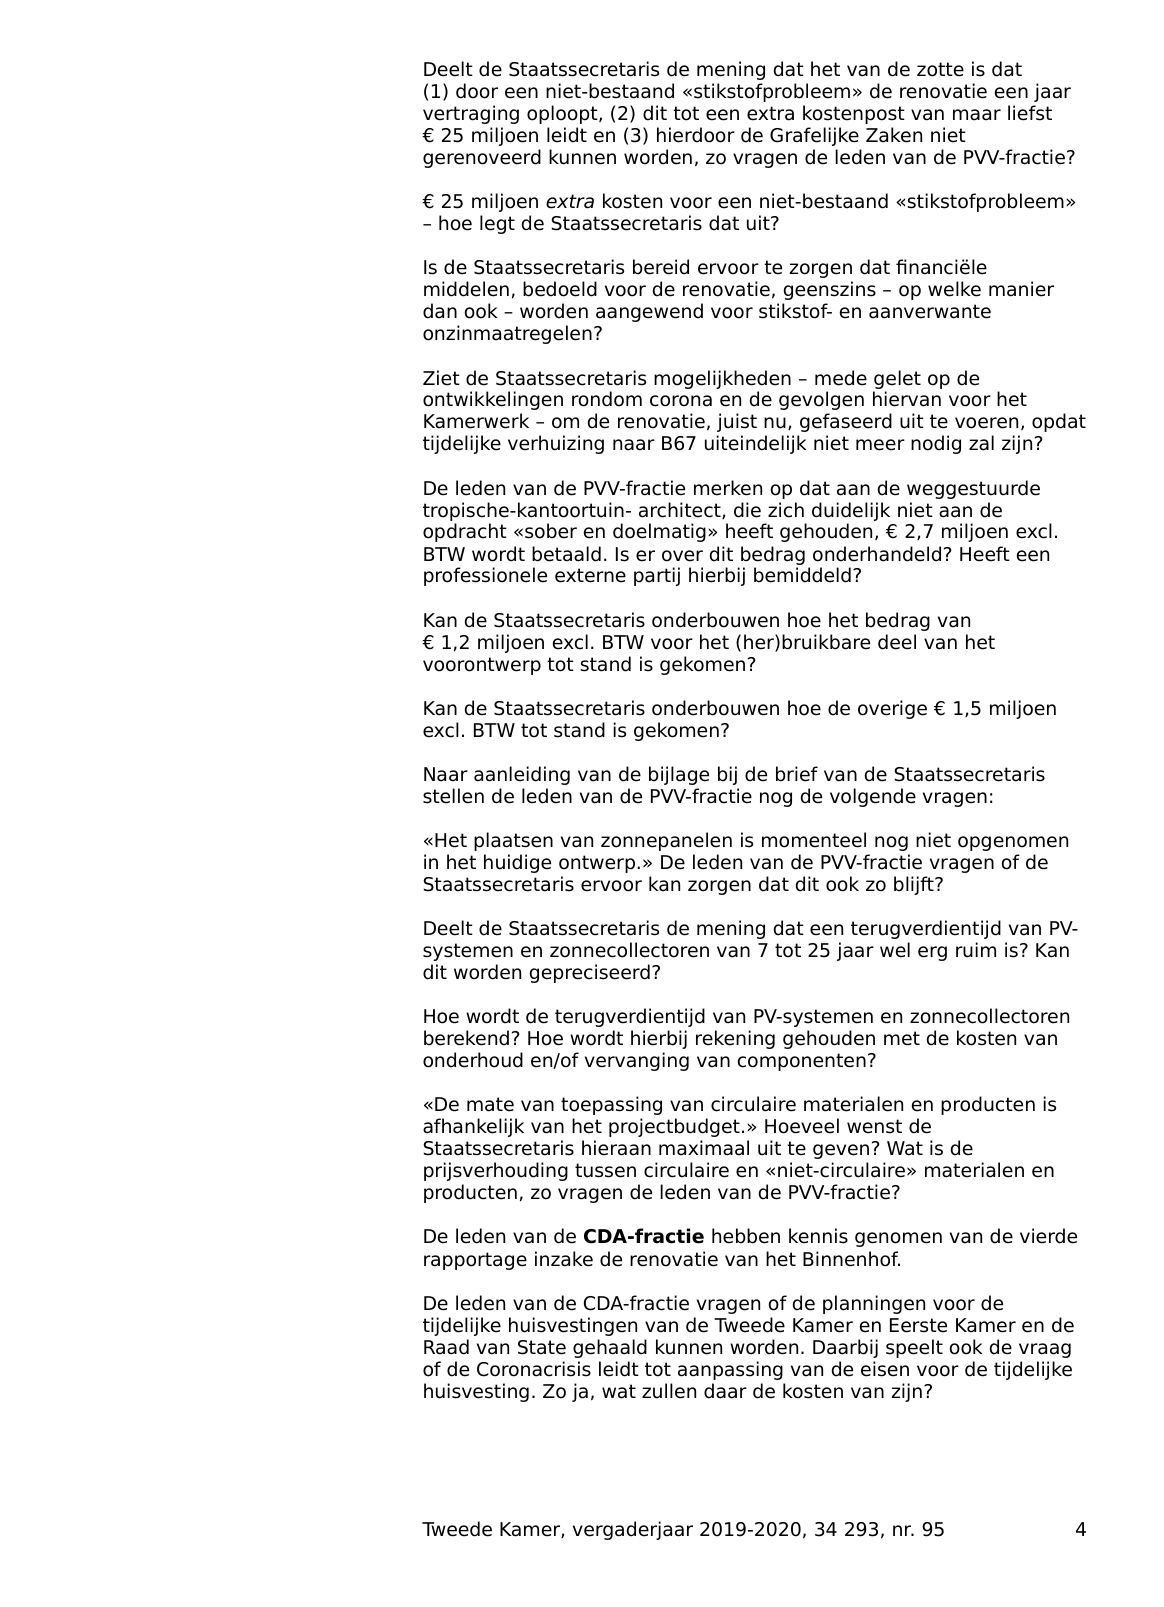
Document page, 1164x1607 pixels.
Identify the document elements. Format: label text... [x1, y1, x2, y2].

text Deelt de Staatssecretaris de mening dat een terugverdientijd van PV-systemen en zonnecollectoren van 7 tot 25 jaar wel erg ruim is? Kan dit worden gepreciseerd? [422, 918, 1087, 984]
text Is de Staatssecretaris bereid ervoor te zorgen dat financiële middelen, bedoeld voor de renovatie, geenszins – op welke manier dan ook – worden aangewend voor stikstof- en aanverwante onzinmaatregelen? [422, 257, 1087, 345]
text Kan de Staatssecretaris onderbouwen hoe het bedrag van € 1,2 miljoen excl. BTW voor het (her)bruikbare deel van het voorontwerp tot stand is gekomen? [422, 609, 1087, 676]
text De leden van de PVV-fractie merken op dat aan de weggestuurde tropische-kantoortuin- architect, die zich duidelijk niet aan de opdracht «sober en doelmatig» heeft gehouden, € 2,7 miljoen excl. BTW wordt betaald. Is er over dit bedrag onderhandeld? Heeft een professionele externe partij hierbij bemiddeld? [422, 477, 1087, 587]
text € 25 miljoen extra kosten voor een niet-bestaand «stikstofprobleem» – hoe legt de Staatssecretaris dat uit? [422, 191, 1087, 235]
text Hoe wordt de terugverdientijd van PV-systemen en zonnecollectoren berekend? Hoe wordt hierbij rekening gehouden met de kosten van onderhoud en/of vervanging van componenten? [422, 1006, 1087, 1072]
text Ziet de Staatssecretaris mogelijkheden – mede gelet op de ontwikkelingen rondom corona en de gevolgen hiervan voor het Kamerwerk – om de renovatie, juist nu, gefaseerd uit te voeren, opdat tijdelijke verhuizing naar B67 uiteindelijk niet meer nodig zal zijn? [422, 367, 1087, 455]
text De leden van de CDA-fractie vragen of de planningen voor de tijdelijke huisvestingen van de Tweede Kamer en Eerste Kamer en de Raad van State gehaald kunnen worden. Daarbij speelt ook de vraag of de Coronacrisis leidt tot aanpassing van de eisen voor de tijdelijke huisvesting. Zo ja, wat zullen daar de kosten van zijn? [422, 1293, 1087, 1402]
text Naar aanleiding van de bijlage bij de brief van de Staatssecretaris stellen de leden van de PVV-fractie nog de volgende vragen: [422, 764, 1087, 808]
text Deelt de Staatssecretaris de mening dat het van de zotte is dat (1) door een niet-bestaand «stikstofprobleem» de renovatie een jaar vertraging oploopt, (2) dit tot een extra kostenpost van maar liefst € 25 miljoen leidt en (3) hierdoor de Grafelijke Zaken niet gerenoveerd kunnen worden, zo vragen de leden van de PVV-fractie? [422, 59, 1087, 169]
text «De mate van toepassing van circulaire materialen en producten is afhankelijk van het projectbudget.» Hoeveel wenst de Staatssecretaris hieraan maximaal uit te geven? Wat is de prijsverhouding tussen circulaire en «niet-circulaire» materialen en producten, zo vragen de leden van de PVV-fractie? [422, 1094, 1087, 1204]
text De leden van de CDA-fractie hebben kennis genomen van de vierde rapportage inzake de renovatie van het Binnenhof. [422, 1226, 1087, 1270]
text «Het plaatsen van zonnepanelen is momenteel nog niet opgenomen in het huidige ontwerp.» De leden van de PVV-fractie vragen of de Staatssecretaris ervoor kan zorgen dat dit ook zo blijft? [422, 830, 1087, 896]
text Kan de Staatssecretaris onderbouwen hoe de overige € 1,5 miljoen excl. BTW tot stand is gekomen? [422, 698, 1087, 742]
